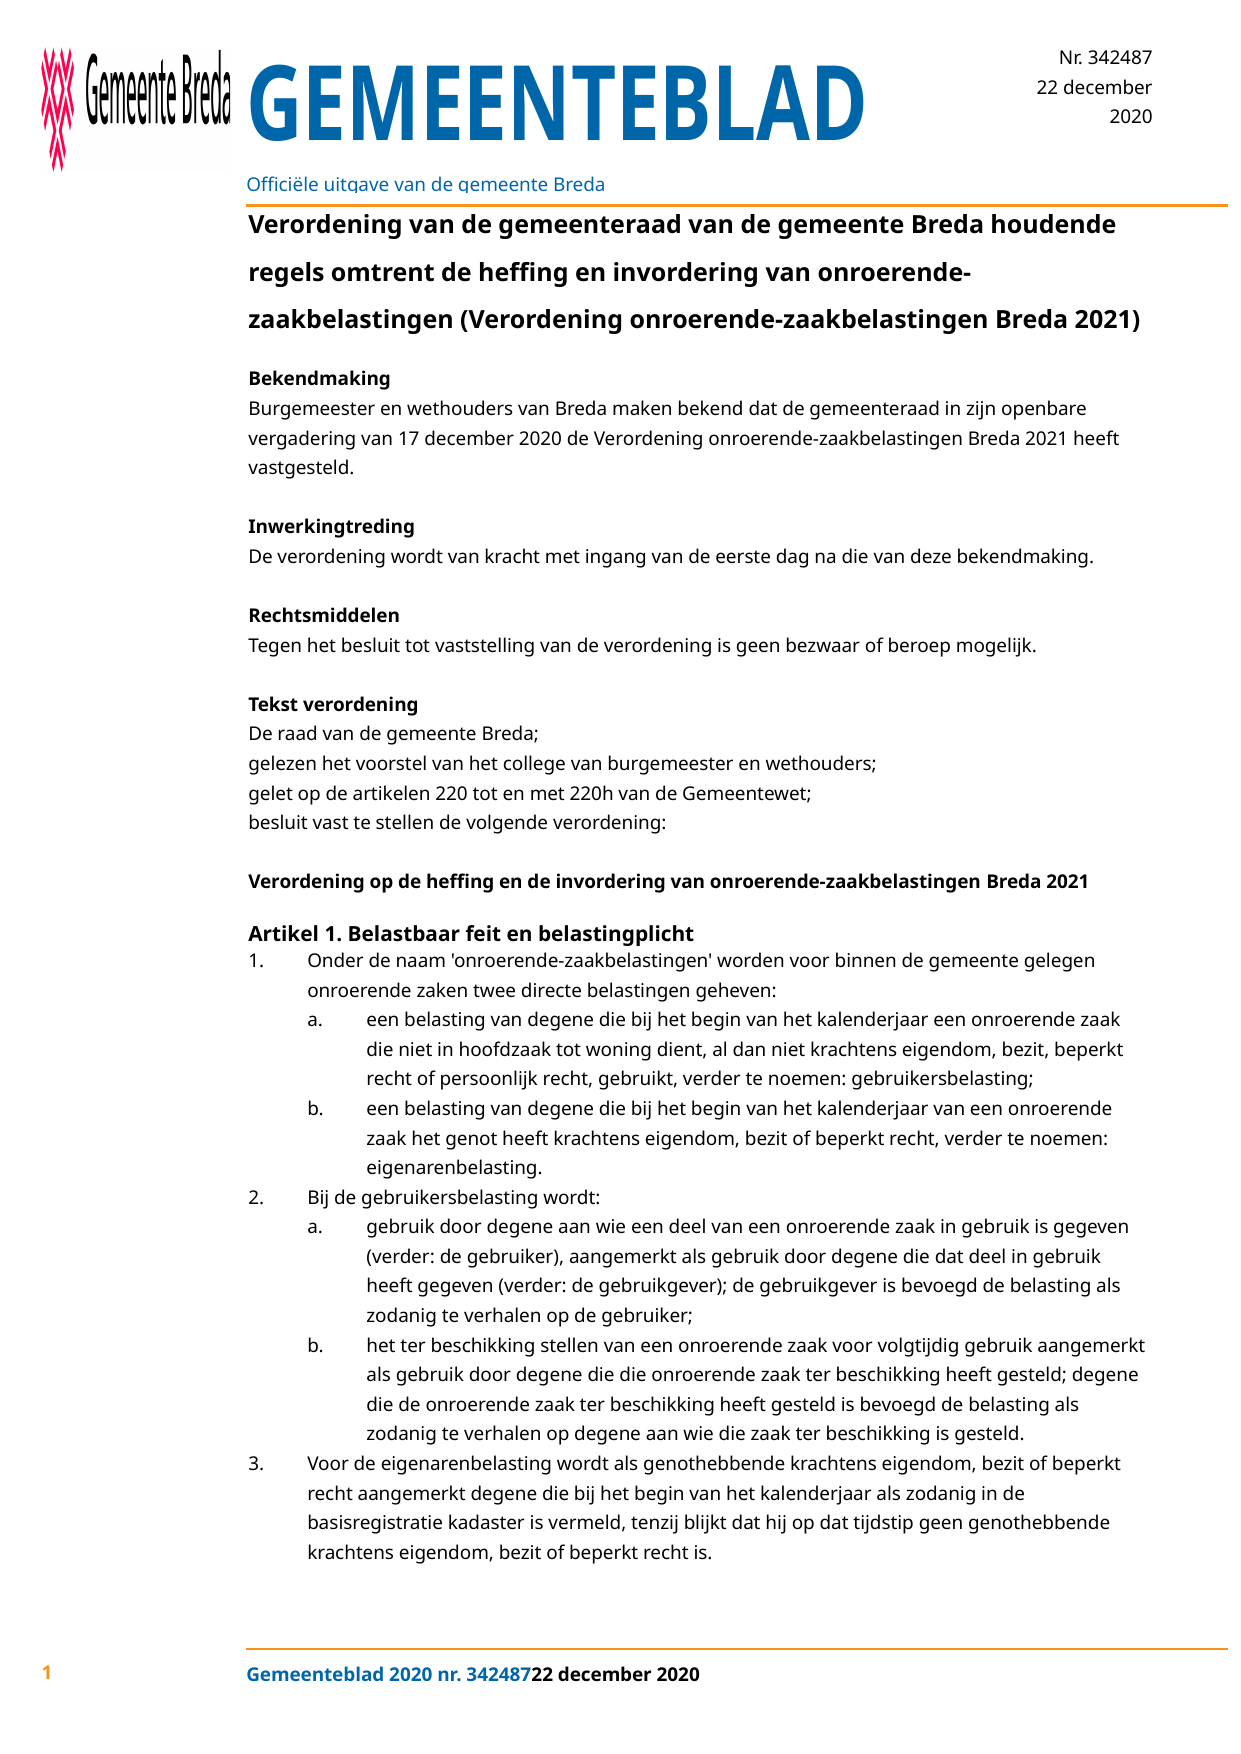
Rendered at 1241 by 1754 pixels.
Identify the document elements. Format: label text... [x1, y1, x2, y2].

picture [41, 47, 231, 172]
list een belasting van degene die bij het begin van het kalenderjaar van een onroerende zaak het genot heeft krachtens eigendom, bezit of beperkt recht, verder te noemen: eigenarenbelasting. [307, 1095, 1152, 1180]
text gelezen het voorstel van het college van burgemeester en wethouders; [248, 750, 1152, 776]
text besluit vast te stellen de volgende verordening: [248, 809, 1152, 835]
list gebruik door degene aan wie een deel van een onroerende zaak in gebruik is gegeven (verder: de gebruiker), aangemerkt als gebruik door degene die dat deel in gebruik heeft gegeven (verder: de gebruikgever); de gebruikgever is bevoegd de belasting als zodanig te verhalen op de gebruiker; [307, 1213, 1152, 1328]
list Onder de naam 'onroerende-zaakbelastingen' worden voor binnen de gemeente gelegen onroerende zaken twee directe belastingen geheven: [248, 947, 1152, 1003]
text Verordening van de gemeenteraad van de gemeente Breda houdende regels omtrent de heffing en invordering van onroerende-zaakbelastingen (Verordening onroerende-zaakbelastingen Breda 2021) [248, 207, 1152, 336]
text Bekendmaking [248, 366, 1152, 391]
text Inwerkingtreding [248, 513, 1152, 539]
list het ter beschikking stellen van een onroerende zaak voor volgtijdig gebruik aangemerkt als gebruik door degene die die onroerende zaak ter beschikking heeft gesteld; degene die de onroerende zaak ter beschikking heeft gesteld is bevoegd de belasting als zodanig te verhalen op degene aan wie die zaak ter beschikking is gesteld. [307, 1332, 1152, 1446]
text Tekst verordening [248, 691, 1152, 717]
list Voor de eigenarenbelasting wordt als genothebbende krachtens eigendom, bezit of beperkt recht aangemerkt degene die bij het begin van het kalenderjaar als zodanig in de basisregistratie kadaster is vermeld, tenzij blijkt dat hij op dat tijdstip geen genothebbende krachtens eigendom, bezit of beperkt recht is. [248, 1450, 1152, 1565]
text Burgemeester en wethouders van Breda maken bekend dat de gemeenteraad in zijn openbare vergadering van 17 december 2020 de Verordening onroerende-zaakbelastingen Breda 2021 heeft vastgesteld. [248, 395, 1152, 480]
text gelet op de artikelen 220 tot en met 220h van de Gemeentewet; [248, 780, 1152, 805]
text Artikel 1. Belastbaar feit en belastingplicht [248, 919, 1152, 947]
text De verordening wordt van kracht met ingang van de eerste dag na die van deze bekendmaking. [248, 543, 1152, 569]
text Rechtsmiddelen [248, 602, 1152, 628]
text De raad van de gemeente Breda; [248, 721, 1152, 746]
text Tegen het besluit tot vaststelling van de verordening is geen bezwaar of beroep mogelijk. [248, 632, 1152, 657]
text Verordening op de heffing en de invordering van onroerende-zaakbelastingen Breda 2021 [248, 868, 1152, 894]
list een belasting van degene die bij het begin van het kalenderjaar een onroerende zaak die niet in hoofdzaak tot woning dient, al dan niet krachtens eigendom, bezit, beperkt recht of persoonlijk recht, gebruikt, verder te noemen: gebruikersbelasting; [307, 1006, 1152, 1091]
list Bij de gebruikersbelasting wordt: [248, 1184, 1152, 1210]
